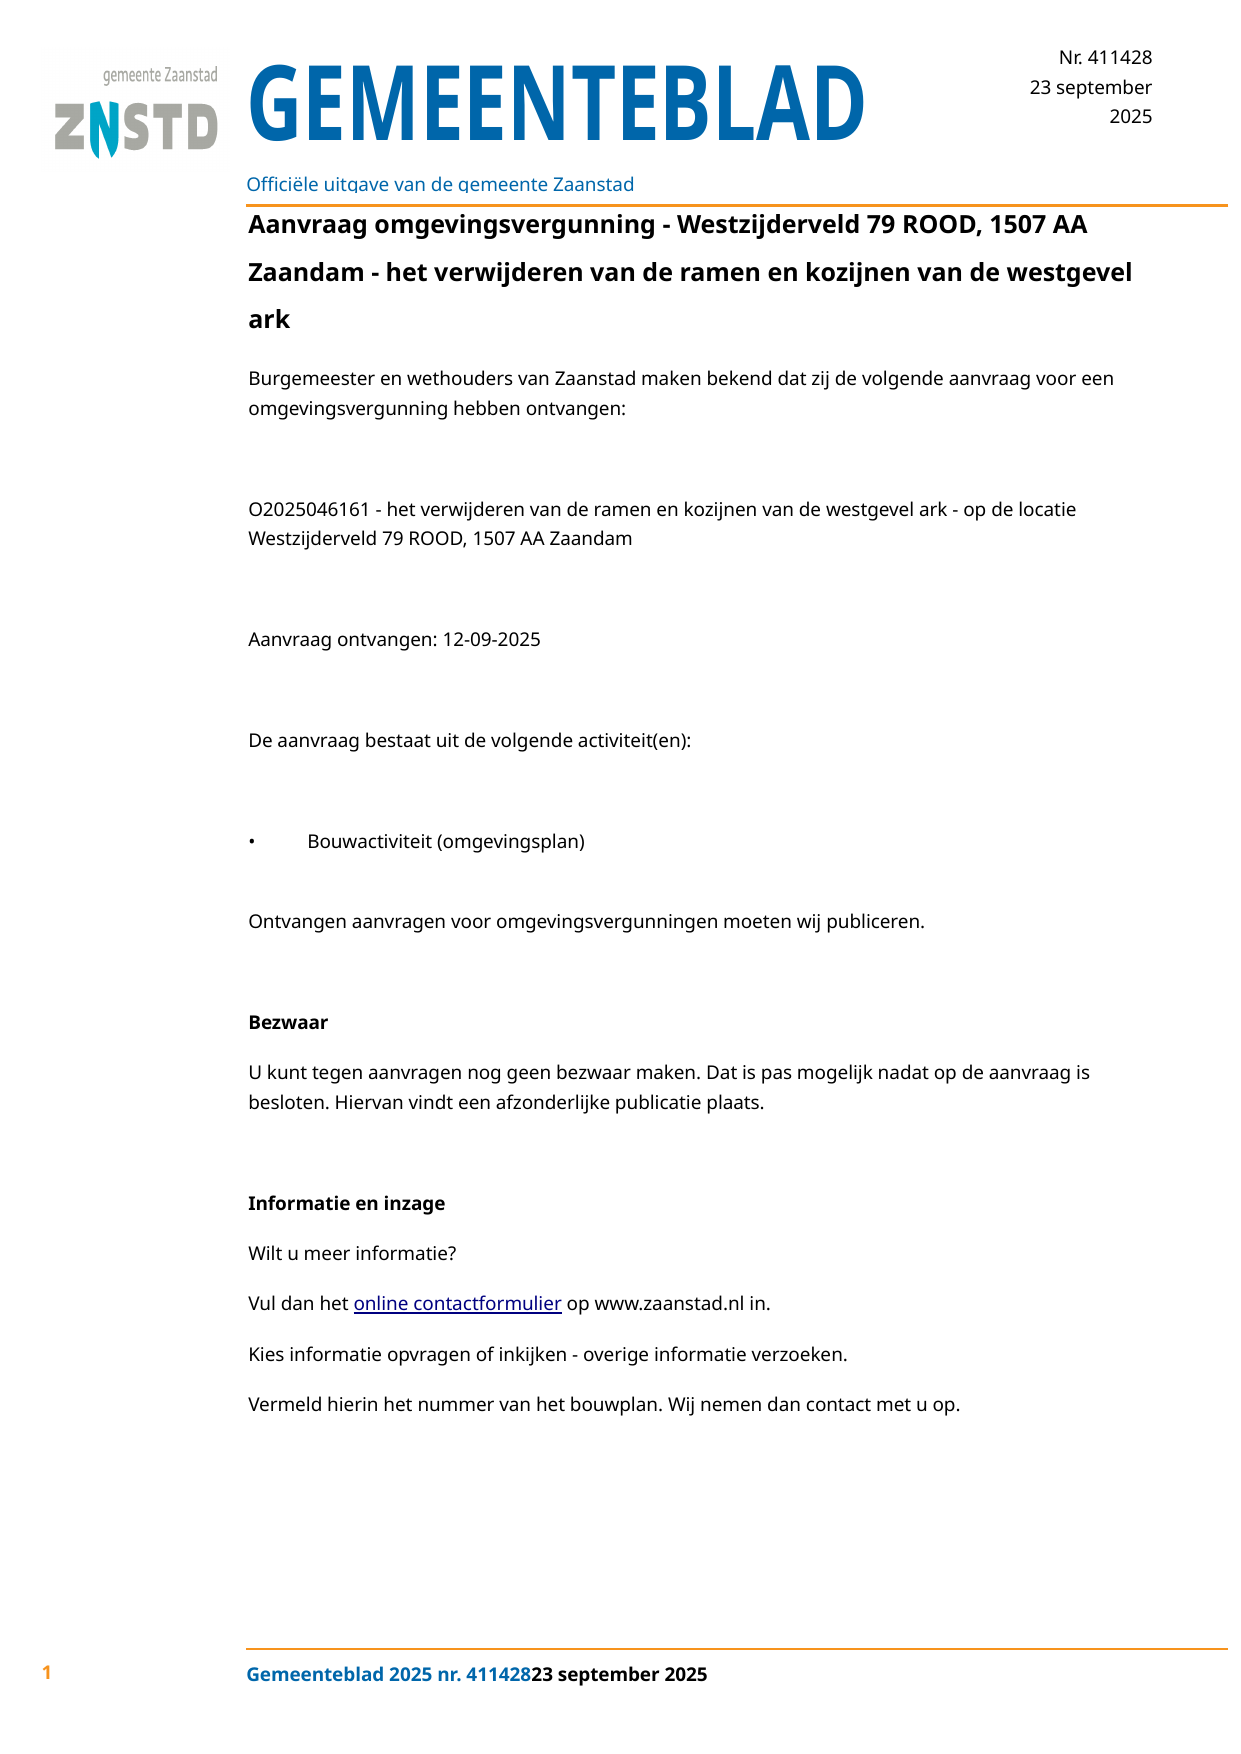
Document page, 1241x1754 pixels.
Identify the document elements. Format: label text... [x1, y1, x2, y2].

text Aanvraag omgevingsvergunning - Westzijderveld 79 ROOD, 1507 AA Zaandam - het verwijderen van de ramen en kozijnen van de westgevel ark [248, 207, 1152, 336]
text Bezwaar [248, 1009, 1152, 1034]
text U kunt tegen aanvragen nog geen bezwaar maken. Dat is pas mogelijk nadat op de aanvraag is besloten. Hiervan vindt een afzonderlijke publicatie plaats. [248, 1059, 1152, 1114]
picture [41, 47, 231, 172]
text O2025046161 - het verwijderen van de ramen en kozijnen van de westgevel ark - op de locatie Westzijderveld 79 ROOD, 1507 AA Zaandam [248, 496, 1152, 551]
list Bouwactiviteit (omgevingsplan) [248, 828, 1152, 854]
text Aanvraag ontvangen: 12-09-2025 [248, 626, 1152, 652]
text Ontvangen aanvragen voor omgevingsvergunningen moeten wij publiceren. [248, 908, 1152, 934]
text De aanvraag bestaat uit de volgende activiteit(en): [248, 727, 1152, 753]
text Wilt u meer informatie? [248, 1240, 1152, 1266]
text Vermeld hierin het nummer van het bouwplan. Wij nemen dan contact met u op. [248, 1391, 1152, 1417]
text Informatie en inzage [248, 1190, 1152, 1215]
text Burgemeester en wethouders van Zaanstad maken bekend dat zij de volgende aanvraag voor een omgevingsvergunning hebben ontvangen: [248, 366, 1152, 421]
text Kies informatie opvragen of inkijken - overige informatie verzoeken. [248, 1341, 1152, 1367]
text Vul dan het online contactformulier op www.zaanstad.nl in. [248, 1291, 1152, 1316]
